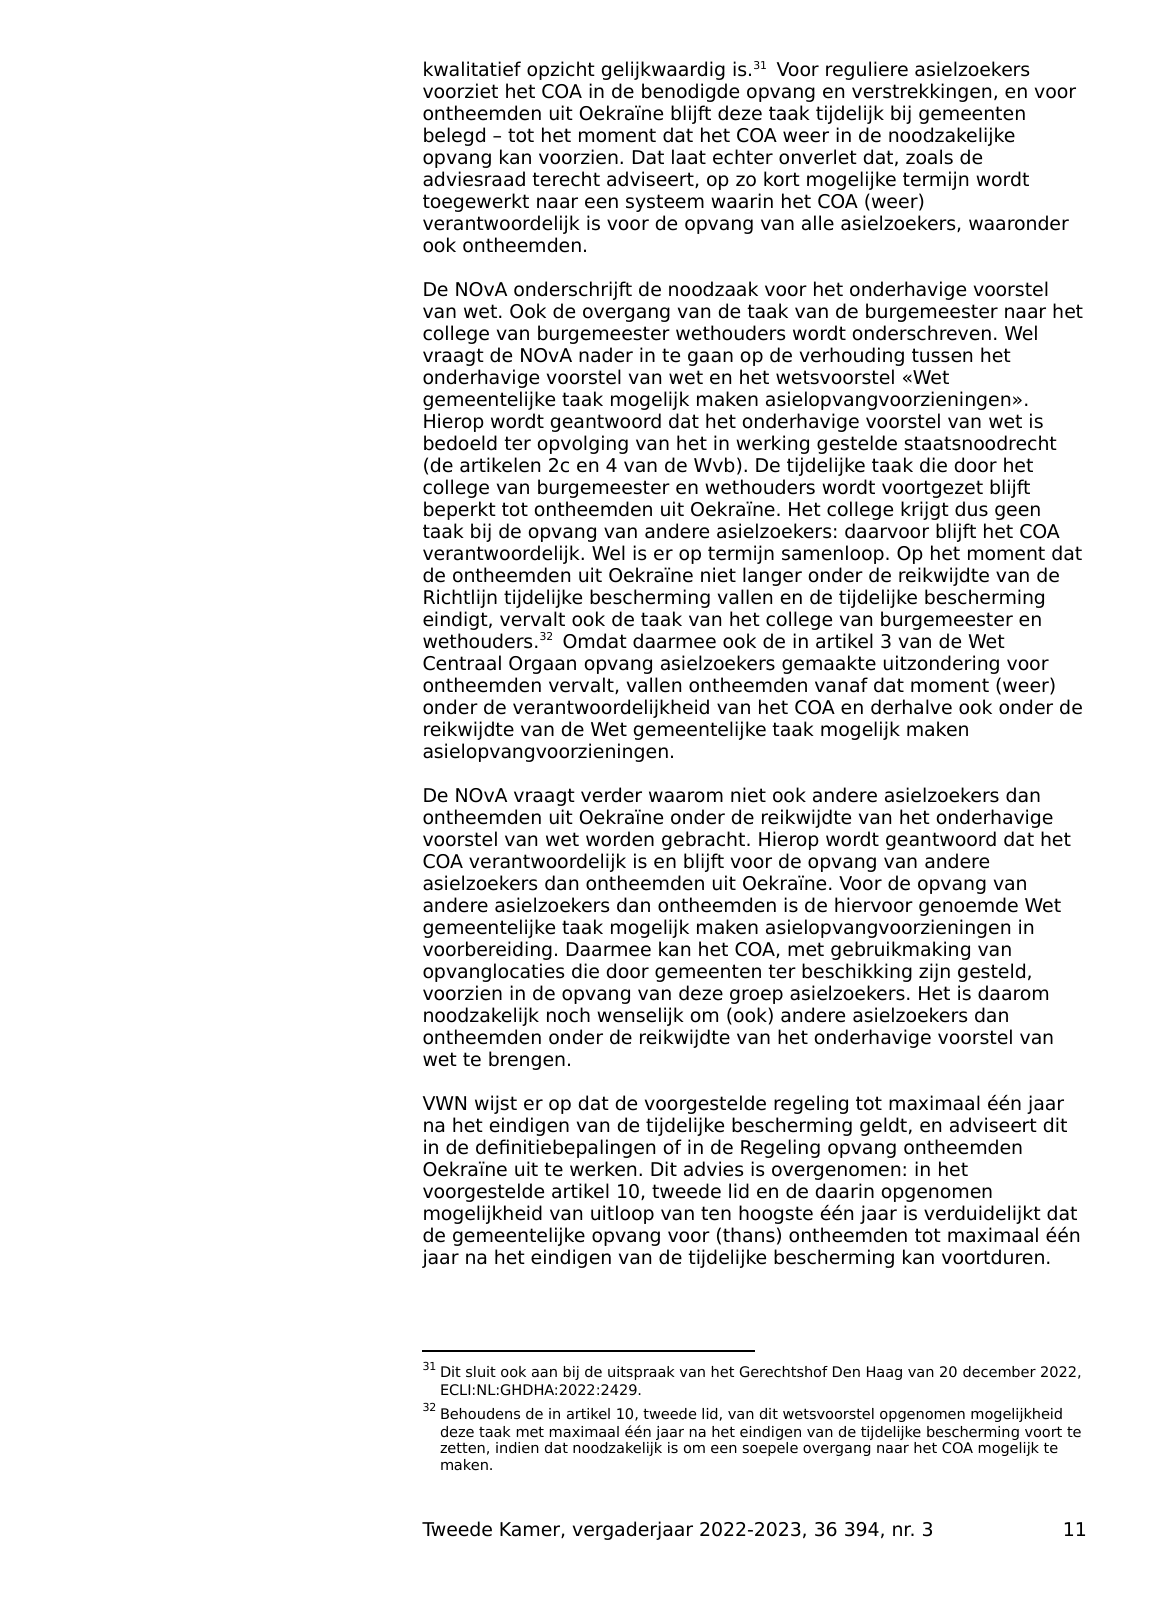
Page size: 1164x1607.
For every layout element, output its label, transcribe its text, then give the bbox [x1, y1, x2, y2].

text VWN wijst er op dat de voorgestelde regeling tot maximaal één jaar na het eindigen van de tijdelijke bescherming geldt, en adviseert dit in de definitiebepalingen of in de Regeling opvang ontheemden Oekraïne uit te werken. Dit advies is overgenomen: in het voorgestelde artikel 10, tweede lid en de daarin opgenomen mogelijkheid van uitloop van ten hoogste één jaar is verduidelijkt dat de gemeentelijke opvang voor (thans) ontheemden tot maximaal één jaar na het eindigen van de tijdelijke bescherming kan voortduren. [422, 1093, 1087, 1268]
text De NOvA onderschrijft de noodzaak voor het onderhavige voorstel van wet. Ook de overgang van de taak van de burgemeester naar het college van burgemeester wethouders wordt onderschreven. Wel vraagt de NOvA nader in te gaan op de verhouding tussen het onderhavige voorstel van wet en het wetsvoorstel «Wet gemeentelijke taak mogelijk maken asielopvangvoorzieningen». Hierop wordt geantwoord dat het onderhavige voorstel van wet is bedoeld ter opvolging van het in werking gestelde staatsnoodrecht (de artikelen 2c en 4 van de Wvb). De tijdelijke taak die door het college van burgemeester en wethouders wordt voortgezet blijft beperkt tot ontheemden uit Oekraïne. Het college krijgt dus geen taak bij de opvang van andere asielzoekers: daarvoor blijft het COA verantwoordelijk. Wel is er op termijn samenloop. Op het moment dat de ontheemden uit Oekraïne niet langer onder de reikwijdte van de Richtlijn tijdelijke bescherming vallen en de tijdelijke bescherming eindigt, vervalt ook de taak van het college van burgemeester en wethouders. Omdat daarmee ook de in artikel 3 van de Wet Centraal Orgaan opvang asielzoekers gemaakte uitzondering voor ontheemden vervalt, vallen ontheemden vanaf dat moment (weer) onder de verantwoordelijkheid van het COA en derhalve ook onder de reikwijdte van de Wet gemeentelijke taak mogelijk maken asielopvangvoorzieningen. [422, 279, 1087, 763]
text kwalitatief opzicht gelijkwaardig is. Voor reguliere asielzoekers voorziet het COA in de benodigde opvang en verstrekkingen, en voor ontheemden uit Oekraïne blijft deze taak tijdelijk bij gemeenten belegd – tot het moment dat het COA weer in de noodzakelijke opvang kan voorzien. Dat laat echter onverlet dat, zoals de adviesraad terecht adviseert, op zo kort mogelijke termijn wordt toegewerkt naar een systeem waarin het COA (weer) verantwoordelijk is voor de opvang van alle asielzoekers, waaronder ook ontheemden. [422, 59, 1087, 257]
text Behoudens de in artikel 10, tweede lid, van dit wetsvoorstel opgenomen mogelijkheid deze taak met maximaal één jaar na het eindigen van de tijdelijke bescherming voort te zetten, indien dat noodzakelijk is om een soepele overgang naar het COA mogelijk te maken. [422, 1402, 1087, 1474]
text Dit sluit ook aan bij de uitspraak van het Gerechtshof Den Haag van 20 december 2022, ECLI:NL:GHDHA:2022:2429. [422, 1360, 1087, 1399]
text De NOvA vraagt verder waarom niet ook andere asielzoekers dan ontheemden uit Oekraïne onder de reikwijdte van het onderhavige voorstel van wet worden gebracht. Hierop wordt geantwoord dat het COA verantwoordelijk is en blijft voor de opvang van andere asielzoekers dan ontheemden uit Oekraïne. Voor de opvang van andere asielzoekers dan ontheemden is de hiervoor genoemde Wet gemeentelijke taak mogelijk maken asielopvangvoorzieningen in voorbereiding. Daarmee kan het COA, met gebruikmaking van opvanglocaties die door gemeenten ter beschikking zijn gesteld, voorzien in de opvang van deze groep asielzoekers. Het is daarom noodzakelijk noch wenselijk om (ook) andere asielzoekers dan ontheemden onder de reikwijdte van het onderhavige voorstel van wet te brengen. [422, 785, 1087, 1071]
